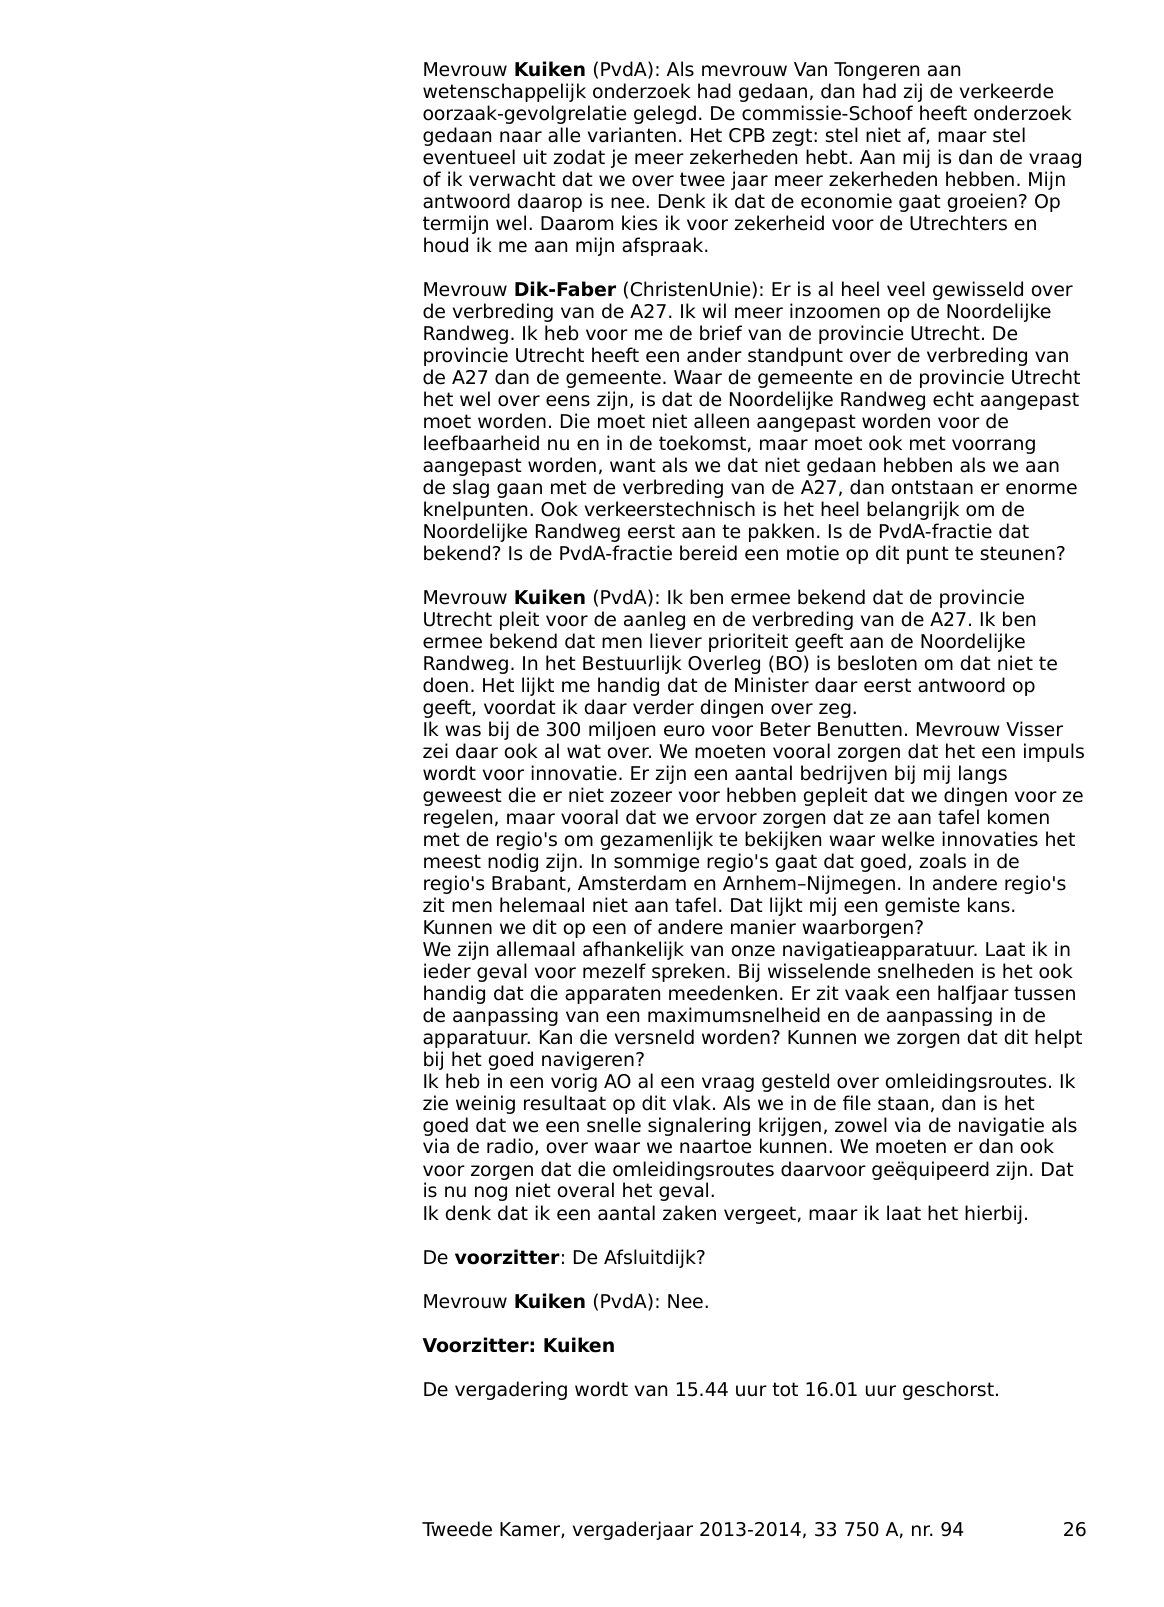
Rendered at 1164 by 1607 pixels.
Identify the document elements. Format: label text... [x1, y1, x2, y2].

text Mevrouw Kuiken (PvdA): Ik ben ermee bekend dat de provincie Utrecht pleit voor de aanleg en de verbreding van de A27. Ik ben ermee bekend dat men liever prioriteit geeft aan de Noordelijke Randweg. In het Bestuurlijk Overleg (BO) is besloten om dat niet te doen. Het lijkt me handig dat de Minister daar eerst antwoord op geeft, voordat ik daar verder dingen over zeg. [422, 587, 1087, 719]
text De voorzitter: De Afsluitdijk? [422, 1247, 1087, 1268]
text We zijn allemaal afhankelijk van onze navigatieapparatuur. Laat ik in ieder geval voor mezelf spreken. Bij wisselende snelheden is het ook handig dat die apparaten meedenken. Er zit vaak een halfjaar tussen de aanpassing van een maximumsnelheid en de aanpassing in de apparatuur. Kan die versneld worden? Kunnen we zorgen dat dit helpt bij het goed navigeren? [422, 939, 1087, 1071]
text Ik denk dat ik een aantal zaken vergeet, maar ik laat het hierbij. [422, 1202, 1087, 1224]
text Mevrouw Kuiken (PvdA): Nee. [422, 1291, 1087, 1313]
text Mevrouw Kuiken (PvdA): Als mevrouw Van Tongeren aan wetenschappelijk onderzoek had gedaan, dan had zij de verkeerde oorzaak-gevolgrelatie gelegd. De commissie-Schoof heeft onderzoek gedaan naar alle varianten. Het CPB zegt: stel niet af, maar stel eventueel uit zodat je meer zekerheden hebt. Aan mij is dan de vraag of ik verwacht dat we over twee jaar meer zekerheden hebben. Mijn antwoord daarop is nee. Denk ik dat de economie gaat groeien? Op termijn wel. Daarom kies ik voor zekerheid voor de Utrechters en houd ik me aan mijn afspraak. [422, 59, 1087, 257]
text Mevrouw Dik-Faber (ChristenUnie): Er is al heel veel gewisseld over de verbreding van de A27. Ik wil meer inzoomen op de Noordelijke Randweg. Ik heb voor me de brief van de provincie Utrecht. De provincie Utrecht heeft een ander standpunt over de verbreding van de A27 dan de gemeente. Waar de gemeente en de provincie Utrecht het wel over eens zijn, is dat de Noordelijke Randweg echt aangepast moet worden. Die moet niet alleen aangepast worden voor de leefbaarheid nu en in de toekomst, maar moet ook met voorrang aangepast worden, want als we dat niet gedaan hebben als we aan de slag gaan met de verbreding van de A27, dan ontstaan er enorme knelpunten. Ook verkeerstechnisch is het heel belangrijk om de Noordelijke Randweg eerst aan te pakken. Is de PvdA-fractie dat bekend? Is de PvdA-fractie bereid een motie op dit punt te steunen? [422, 279, 1087, 565]
text De vergadering wordt van 15.44 uur tot 16.01 uur geschorst. [422, 1379, 1087, 1401]
text Ik was bij de 300 miljoen euro voor Beter Benutten. Mevrouw Visser zei daar ook al wat over. We moeten vooral zorgen dat het een impuls wordt voor innovatie. Er zijn een aantal bedrijven bij mij langs geweest die er niet zozeer voor hebben gepleit dat we dingen voor ze regelen, maar vooral dat we ervoor zorgen dat ze aan tafel komen met de regio's om gezamenlijk te bekijken waar welke innovaties het meest nodig zijn. In sommige regio's gaat dat goed, zoals in de regio's Brabant, Amsterdam en Arnhem–Nijmegen. In andere regio's zit men helemaal niet aan tafel. Dat lijkt mij een gemiste kans. Kunnen we dit op een of andere manier waarborgen? [422, 719, 1087, 939]
subtitle Voorzitter: Kuiken [422, 1335, 1087, 1357]
text Ik heb in een vorig AO al een vraag gesteld over omleidingsroutes. Ik zie weinig resultaat op dit vlak. Als we in de file staan, dan is het goed dat we een snelle signalering krijgen, zowel via de navigatie als via de radio, over waar we naartoe kunnen. We moeten er dan ook voor zorgen dat die omleidingsroutes daarvoor geëquipeerd zijn. Dat is nu nog niet overal het geval. [422, 1071, 1087, 1202]
